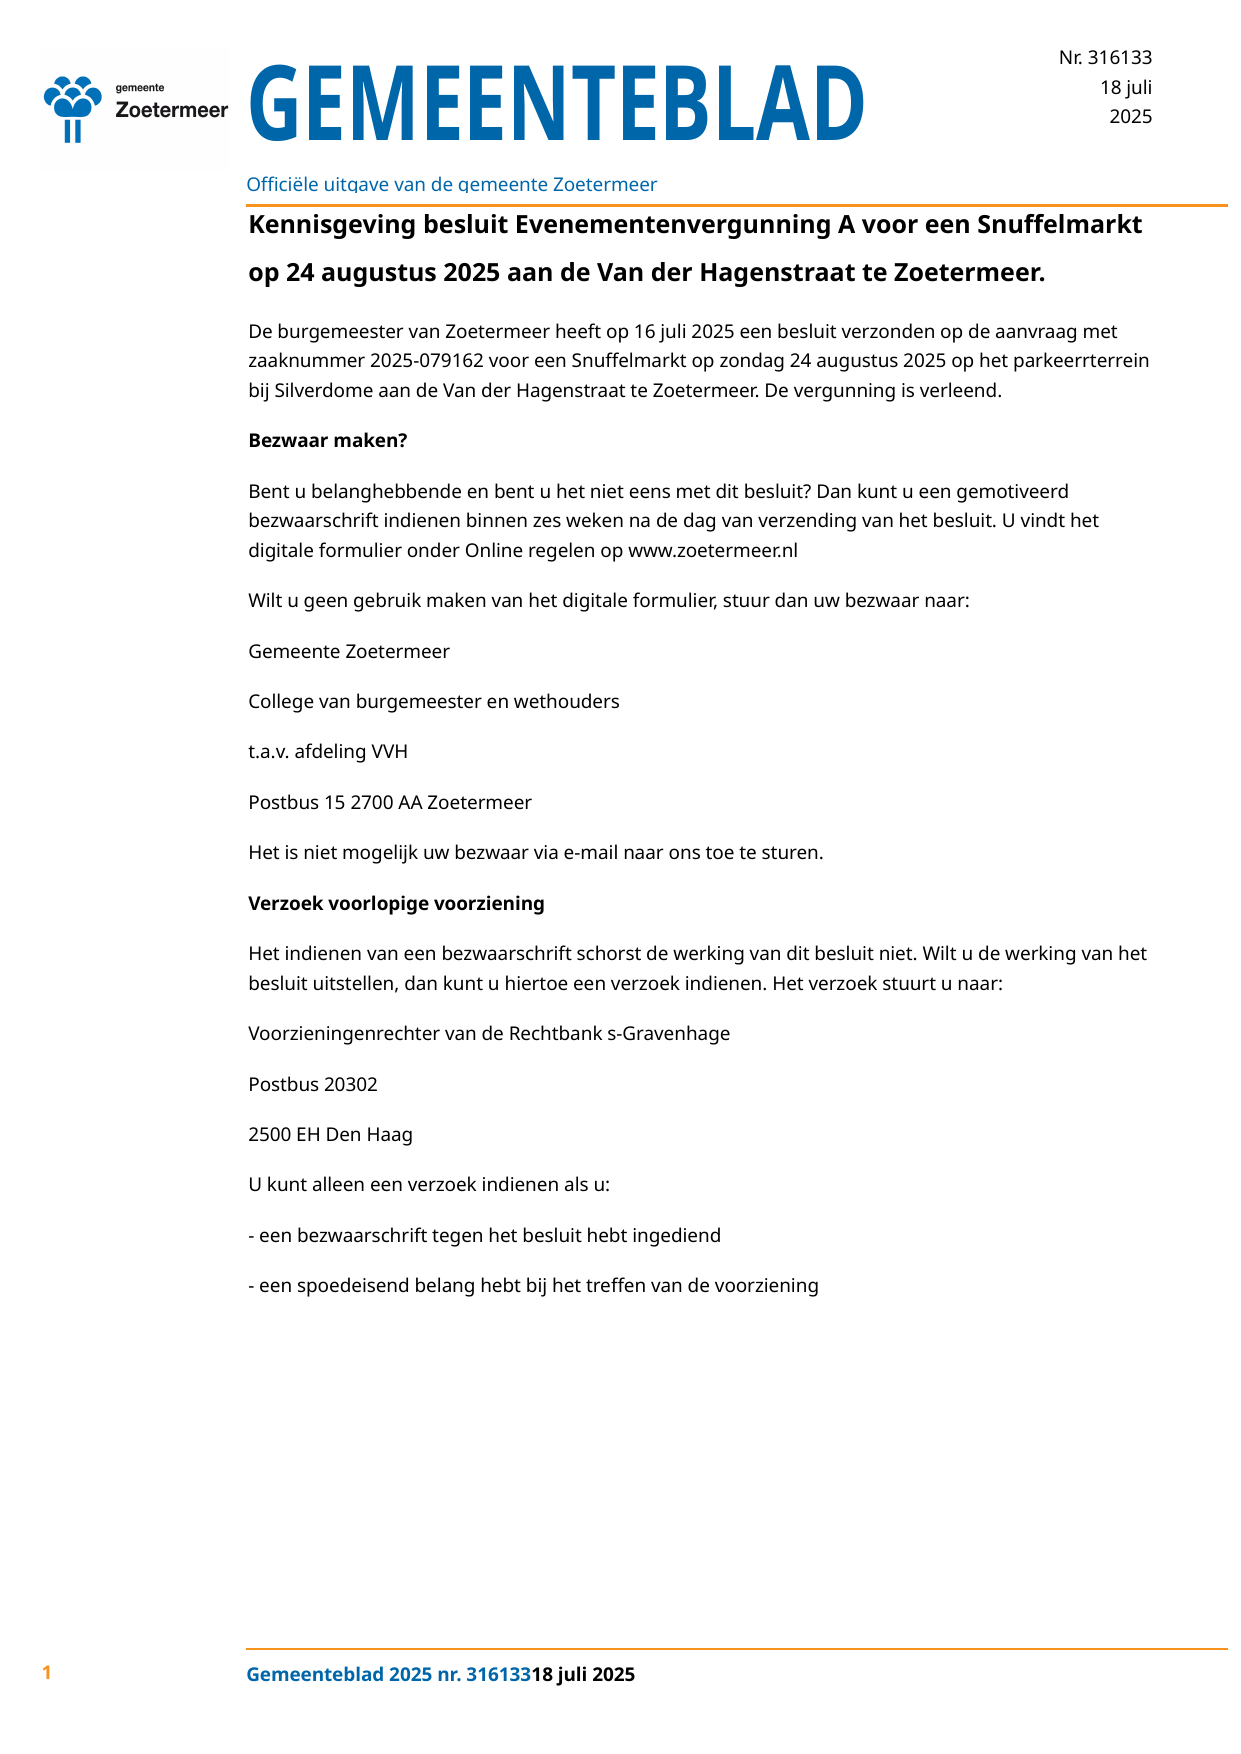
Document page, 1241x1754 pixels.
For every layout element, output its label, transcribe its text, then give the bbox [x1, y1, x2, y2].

text Het is niet mogelijk uw bezwaar via e-mail naar ons toe te sturen. [248, 839, 1152, 865]
text Wilt u geen gebruik maken van het digitale formulier, stuur dan uw bezwaar naar: [248, 587, 1152, 613]
text Postbus 20302 [248, 1071, 1152, 1097]
text Verzoek voorlopige voorziening [248, 890, 1152, 916]
text 2500 EH Den Haag [248, 1121, 1152, 1147]
text U kunt alleen een verzoek indienen als u: [248, 1172, 1152, 1197]
text Voorzieningenrechter van de Rechtbank s-Gravenhage [248, 1020, 1152, 1046]
text - een bezwaarschrift tegen het besluit hebt ingediend [248, 1222, 1152, 1248]
text t.a.v. afdeling VVH [248, 739, 1152, 764]
text Bent u belanghebbende en bent u het niet eens met dit besluit? Dan kunt u een gemotiveerd bezwaarschrift indienen binnen zes weken na de dag van verzending van het besluit. U vindt het digitale formulier onder Online regelen op www.zoetermeer.nl [248, 478, 1152, 563]
text - een spoedeisend belang hebt bij het treffen van de voorziening [248, 1272, 1152, 1298]
text Bezwaar maken? [248, 427, 1152, 453]
text Het indienen van een bezwaarschrift schorst de werking van dit besluit niet. Wilt u de werking van het besluit uitstellen, dan kunt u hiertoe een verzoek indienen. Het verzoek stuurt u naar: [248, 940, 1152, 996]
text College van burgemeester en wethouders [248, 688, 1152, 714]
text Postbus 15 2700 AA Zoetermeer [248, 789, 1152, 815]
text Gemeente Zoetermeer [248, 638, 1152, 664]
picture [41, 47, 231, 172]
text De burgemeester van Zoetermeer heeft op 16 juli 2025 een besluit verzonden op de aanvraag met zaaknummer 2025-079162 voor een Snuffelmarkt op zondag 24 augustus 2025 op het parkeerrterrein bij Silverdome aan de Van der Hagenstraat te Zoetermeer. De vergunning is verleend. [248, 318, 1152, 403]
text Kennisgeving besluit Evenementenvergunning A voor een Snuffelmarkt op 24 augustus 2025 aan de Van der Hagenstraat te Zoetermeer. [248, 207, 1152, 288]
